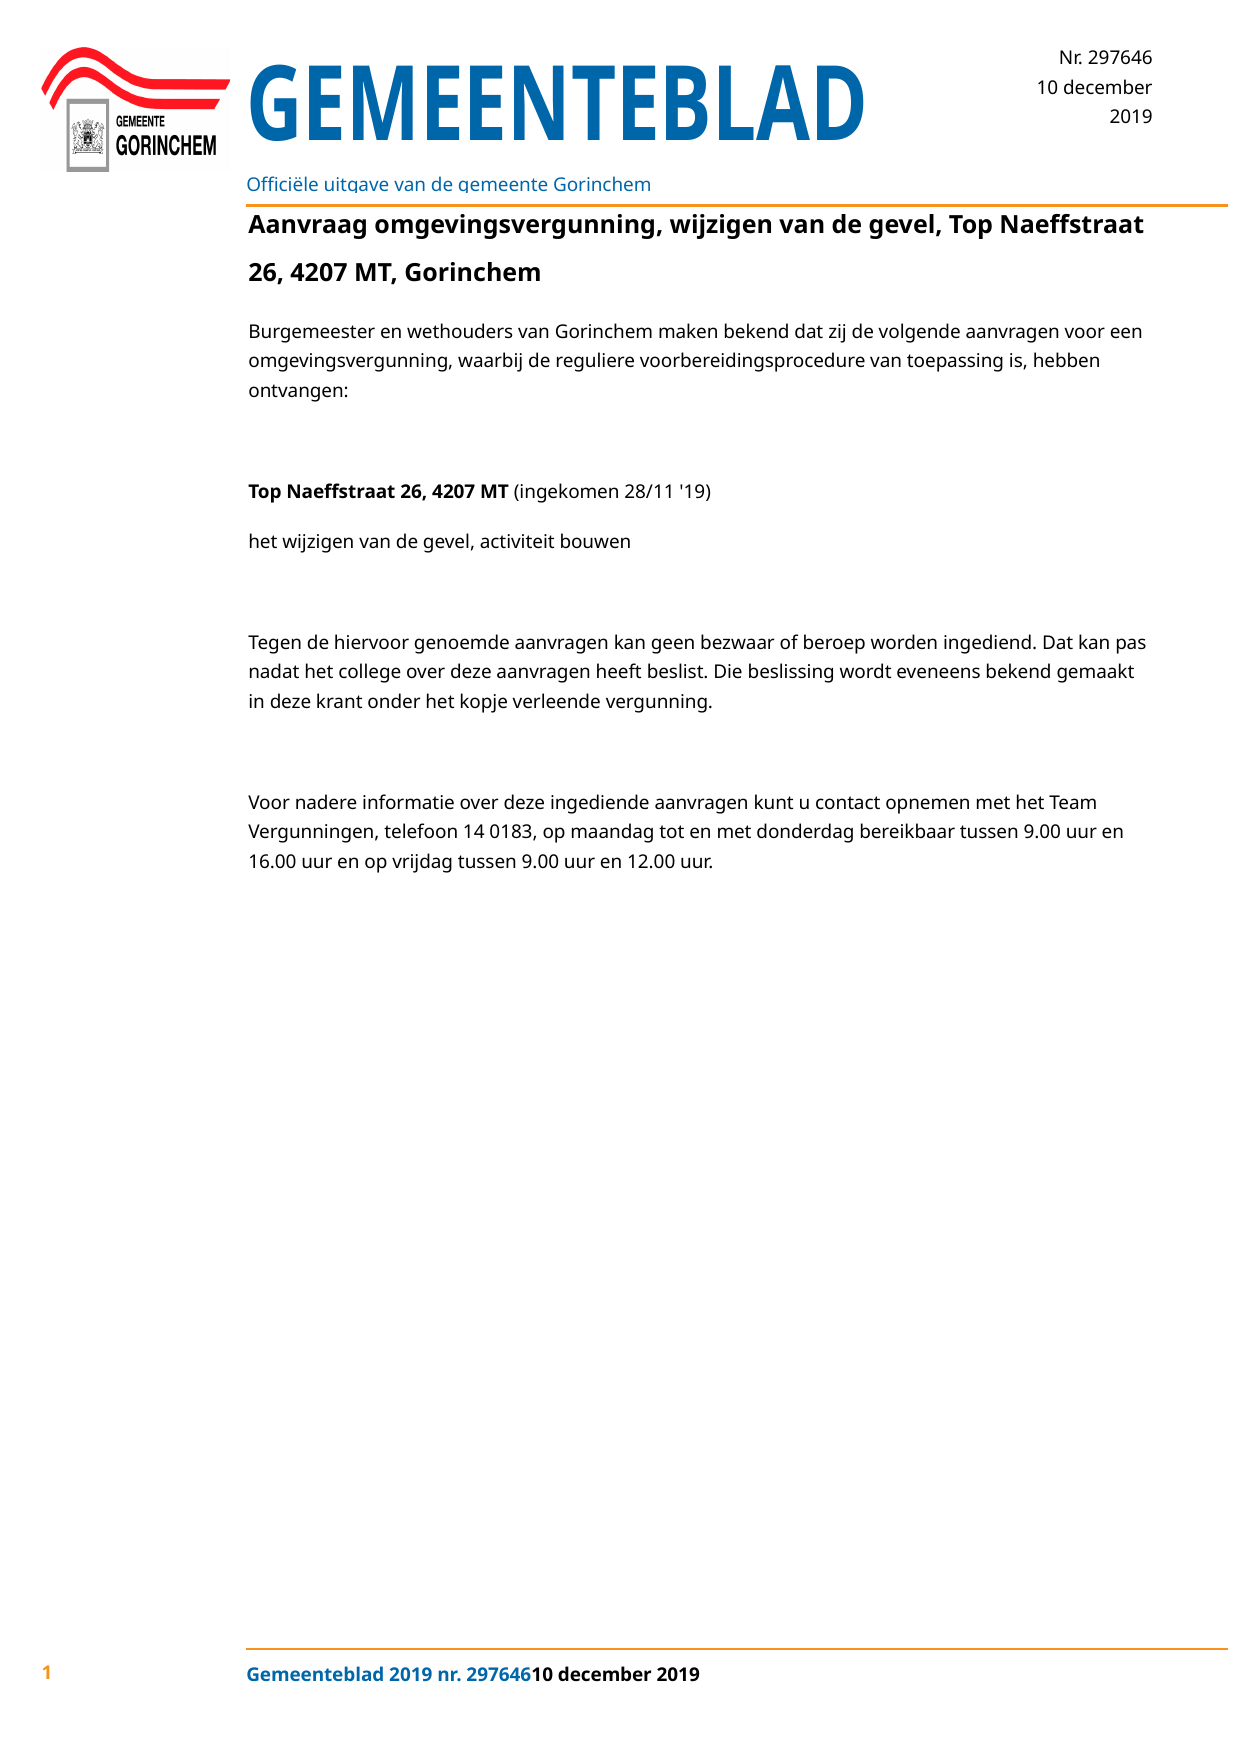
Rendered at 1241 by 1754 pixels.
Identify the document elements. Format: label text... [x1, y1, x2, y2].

picture [41, 47, 231, 172]
text Burgemeester en wethouders van Gorinchem maken bekend dat zij de volgende aanvragen voor een omgevingsvergunning, waarbij de reguliere voorbereidingsprocedure van toepassing is, hebben ontvangen: [248, 318, 1152, 403]
text Voor nadere informatie over deze ingediende aanvragen kunt u contact opnemen met het Team Vergunningen, telefoon 14 0183, op maandag tot en met donderdag bereikbaar tussen 9.00 uur en 16.00 uur en op vrijdag tussen 9.00 uur en 12.00 uur. [248, 789, 1152, 874]
text het wijzigen van de gevel, activiteit bouwen [248, 528, 1152, 554]
text Aanvraag omgevingsvergunning, wijzigen van de gevel, Top Naeffstraat 26, 4207 MT, Gorinchem [248, 207, 1152, 288]
text Top Naeffstraat 26, 4207 MT (ingekomen 28/11 '19) [248, 478, 1152, 504]
text Tegen de hiervoor genoemde aanvragen kan geen bezwaar of beroep worden ingediend. Dat kan pas nadat het college over deze aanvragen heeft beslist. Die beslissing wordt eveneens bekend gemaakt in deze krant onder het kopje verleende vergunning. [248, 629, 1152, 714]
